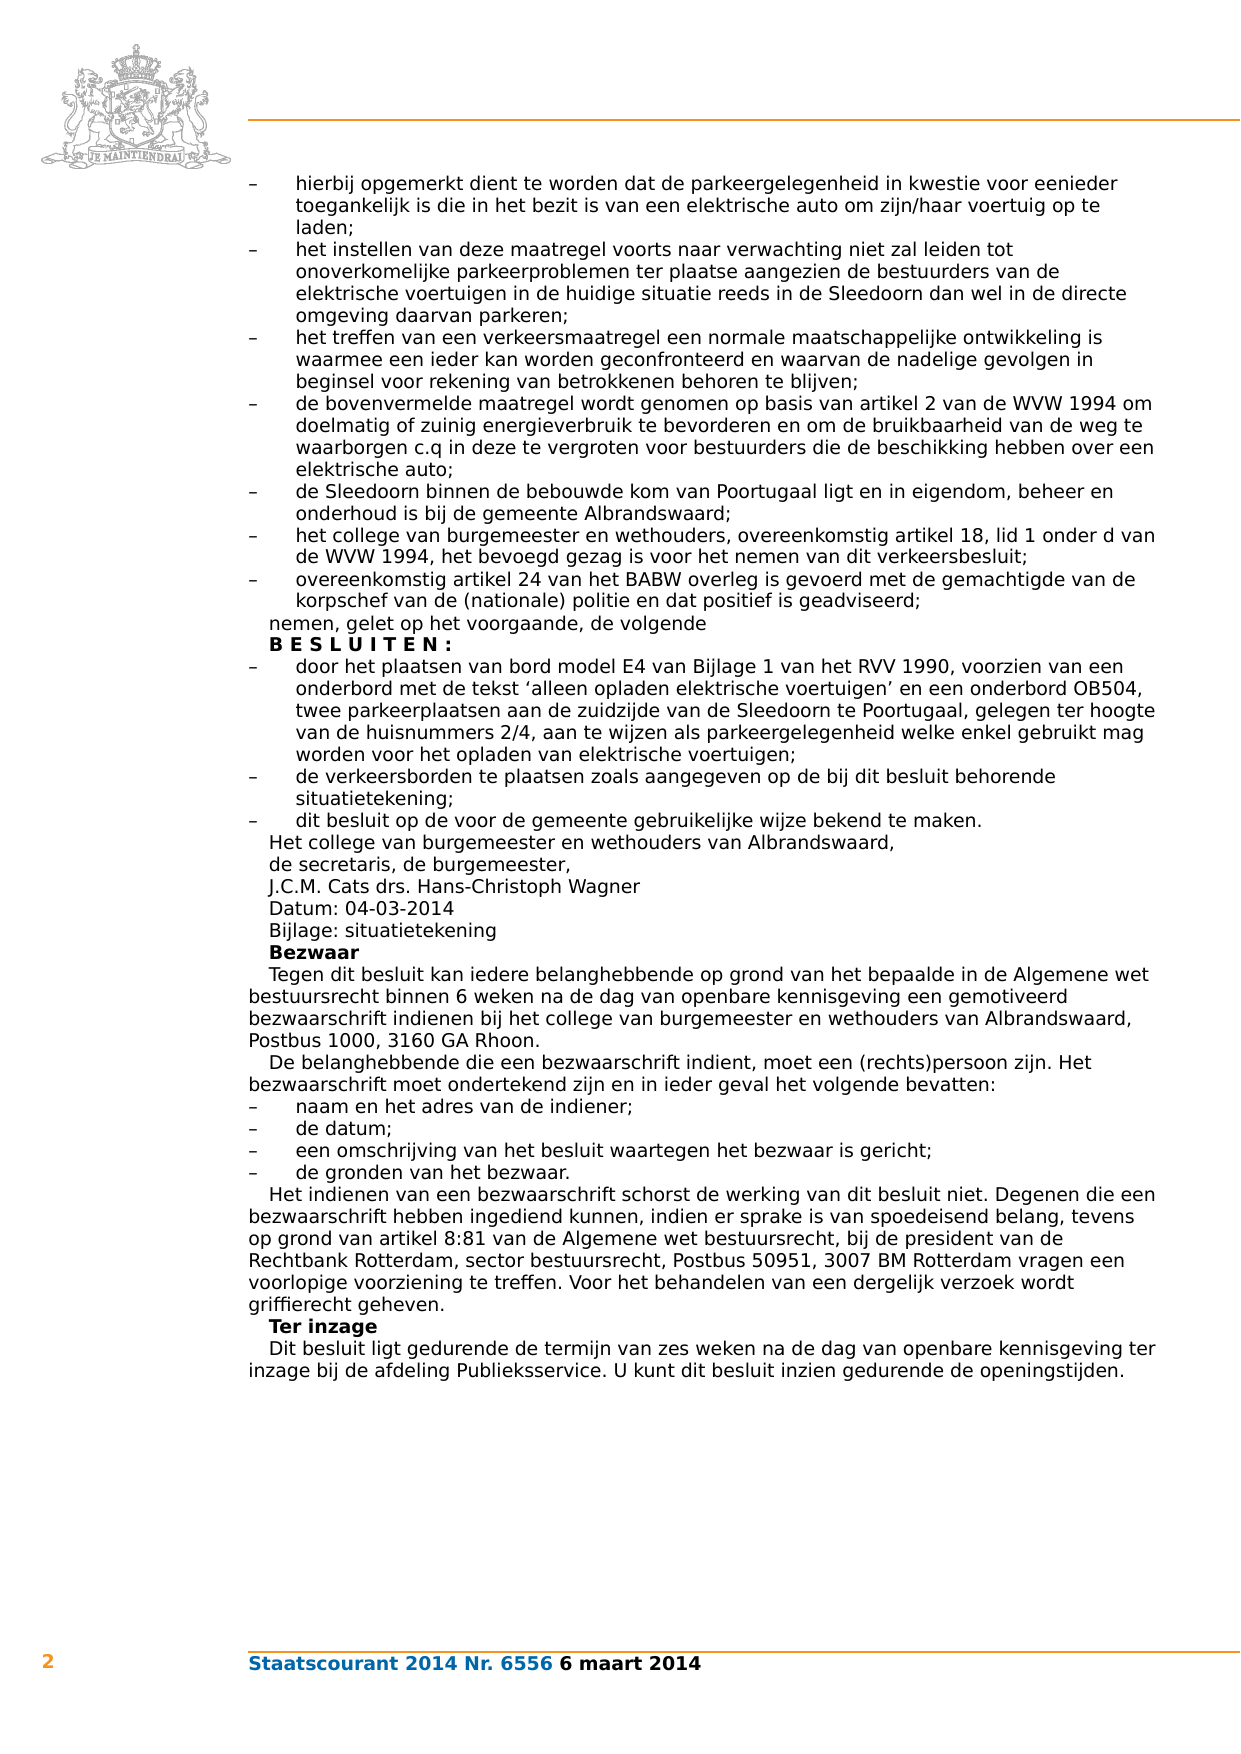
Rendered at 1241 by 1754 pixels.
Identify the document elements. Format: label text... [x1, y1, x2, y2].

text nemen, gelet op het voorgaande, de volgende [248, 612, 1163, 634]
text Bijlage: situatietekening [248, 920, 1163, 942]
text Datum: 04-03-2014 [248, 898, 1163, 920]
text Het indienen van een bezwaarschrift schorst de werking van dit besluit niet. Degenen die een bezwaarschrift hebben ingediend kunnen, indien er sprake is van spoedeisend belang, tevens op grond van artikel 8:81 van de Algemene wet bestuursrecht, bij de president van de Rechtbank Rotterdam, sector bestuursrecht, Postbus 50951, 3007 BM Rotterdam vragen een voorlopige voorziening te treffen. Voor het behandelen van een dergelijk verzoek wordt griffierecht geheven. [248, 1184, 1163, 1316]
list de datum; [248, 1118, 1163, 1140]
text Het college van burgemeester en wethouders van Albrandswaard, [248, 832, 1163, 854]
text B E S L U I T E N : [248, 634, 1163, 656]
list het college van burgemeester en wethouders, overeenkomstig artikel 18, lid 1 onder d van de WVW 1994, het bevoegd gezag is voor het nemen van dit verkeersbesluit; [248, 524, 1163, 568]
list een omschrijving van het besluit waartegen het bezwaar is gericht; [248, 1140, 1163, 1162]
text Dit besluit ligt gedurende de termijn van zes weken na de dag van openbare kennisgeving ter inzage bij de afdeling Publieksservice. U kunt dit besluit inzien gedurende de openingstijden. [248, 1338, 1163, 1382]
list hierbij opgemerkt dient te worden dat de parkeergelegenheid in kwestie voor eenieder toegankelijk is die in het bezit is van een elektrische auto om zijn/haar voertuig op te laden; [248, 173, 1163, 239]
list de Sleedoorn binnen de bebouwde kom van Poortugaal ligt en in eigendom, beheer en onderhoud is bij de gemeente Albrandswaard; [248, 481, 1163, 524]
list overeenkomstig artikel 24 van het BABW overleg is gevoerd met de gemachtigde van de korpschef van de (nationale) politie en dat positief is geadviseerd; [248, 568, 1163, 612]
picture [41, 44, 231, 169]
list de bovenvermelde maatregel wordt genomen op basis van artikel 2 van de WVW 1994 om doelmatig of zuinig energieverbruik te bevorderen en om de bruikbaarheid van de weg te waarborgen c.q in deze te vergroten voor bestuurders die de beschikking hebben over een elektrische auto; [248, 393, 1163, 481]
list dit besluit op de voor de gemeente gebruikelijke wijze bekend te maken. [248, 810, 1163, 832]
text de secretaris, de burgemeester, [248, 854, 1163, 876]
text J.C.M. Cats drs. Hans-Christoph Wagner [248, 876, 1163, 898]
list het instellen van deze maatregel voorts naar verwachting niet zal leiden tot onoverkomelijke parkeerproblemen ter plaatse aangezien de bestuurders van de elektrische voertuigen in de huidige situatie reeds in de Sleedoorn dan wel in de directe omgeving daarvan parkeren; [248, 239, 1163, 327]
list het treffen van een verkeersmaatregel een normale maatschappelijke ontwikkeling is waarmee een ieder kan worden geconfronteerd en waarvan de nadelige gevolgen in beginsel voor rekening van betrokkenen behoren te blijven; [248, 327, 1163, 393]
list de verkeersborden te plaatsen zoals aangegeven op de bij dit besluit behorende situatietekening; [248, 766, 1163, 810]
list de gronden van het bezwaar. [248, 1162, 1163, 1184]
text Bezwaar [248, 942, 1163, 964]
text Tegen dit besluit kan iedere belanghebbende op grond van het bepaalde in de Algemene wet bestuursrecht binnen 6 weken na de dag van openbare kennisgeving een gemotiveerd bezwaarschrift indienen bij het college van burgemeester en wethouders van Albrandswaard, Postbus 1000, 3160 GA Rhoon. [248, 964, 1163, 1052]
list door het plaatsen van bord model E4 van Bijlage 1 van het RVV 1990, voorzien van een onderbord met de tekst ‘alleen opladen elektrische voertuigen’ en een onderbord OB504, twee parkeerplaatsen aan de zuidzijde van de Sleedoorn te Poortugaal, gelegen ter hoogte van de huisnummers 2/4, aan te wijzen als parkeergelegenheid welke enkel gebruikt mag worden voor het opladen van elektrische voertuigen; [248, 656, 1163, 766]
list naam en het adres van de indiener; [248, 1096, 1163, 1118]
text De belanghebbende die een bezwaarschrift indient, moet een (rechts)persoon zijn. Het bezwaarschrift moet ondertekend zijn en in ieder geval het volgende bevatten: [248, 1052, 1163, 1096]
text Ter inzage [248, 1316, 1163, 1338]
